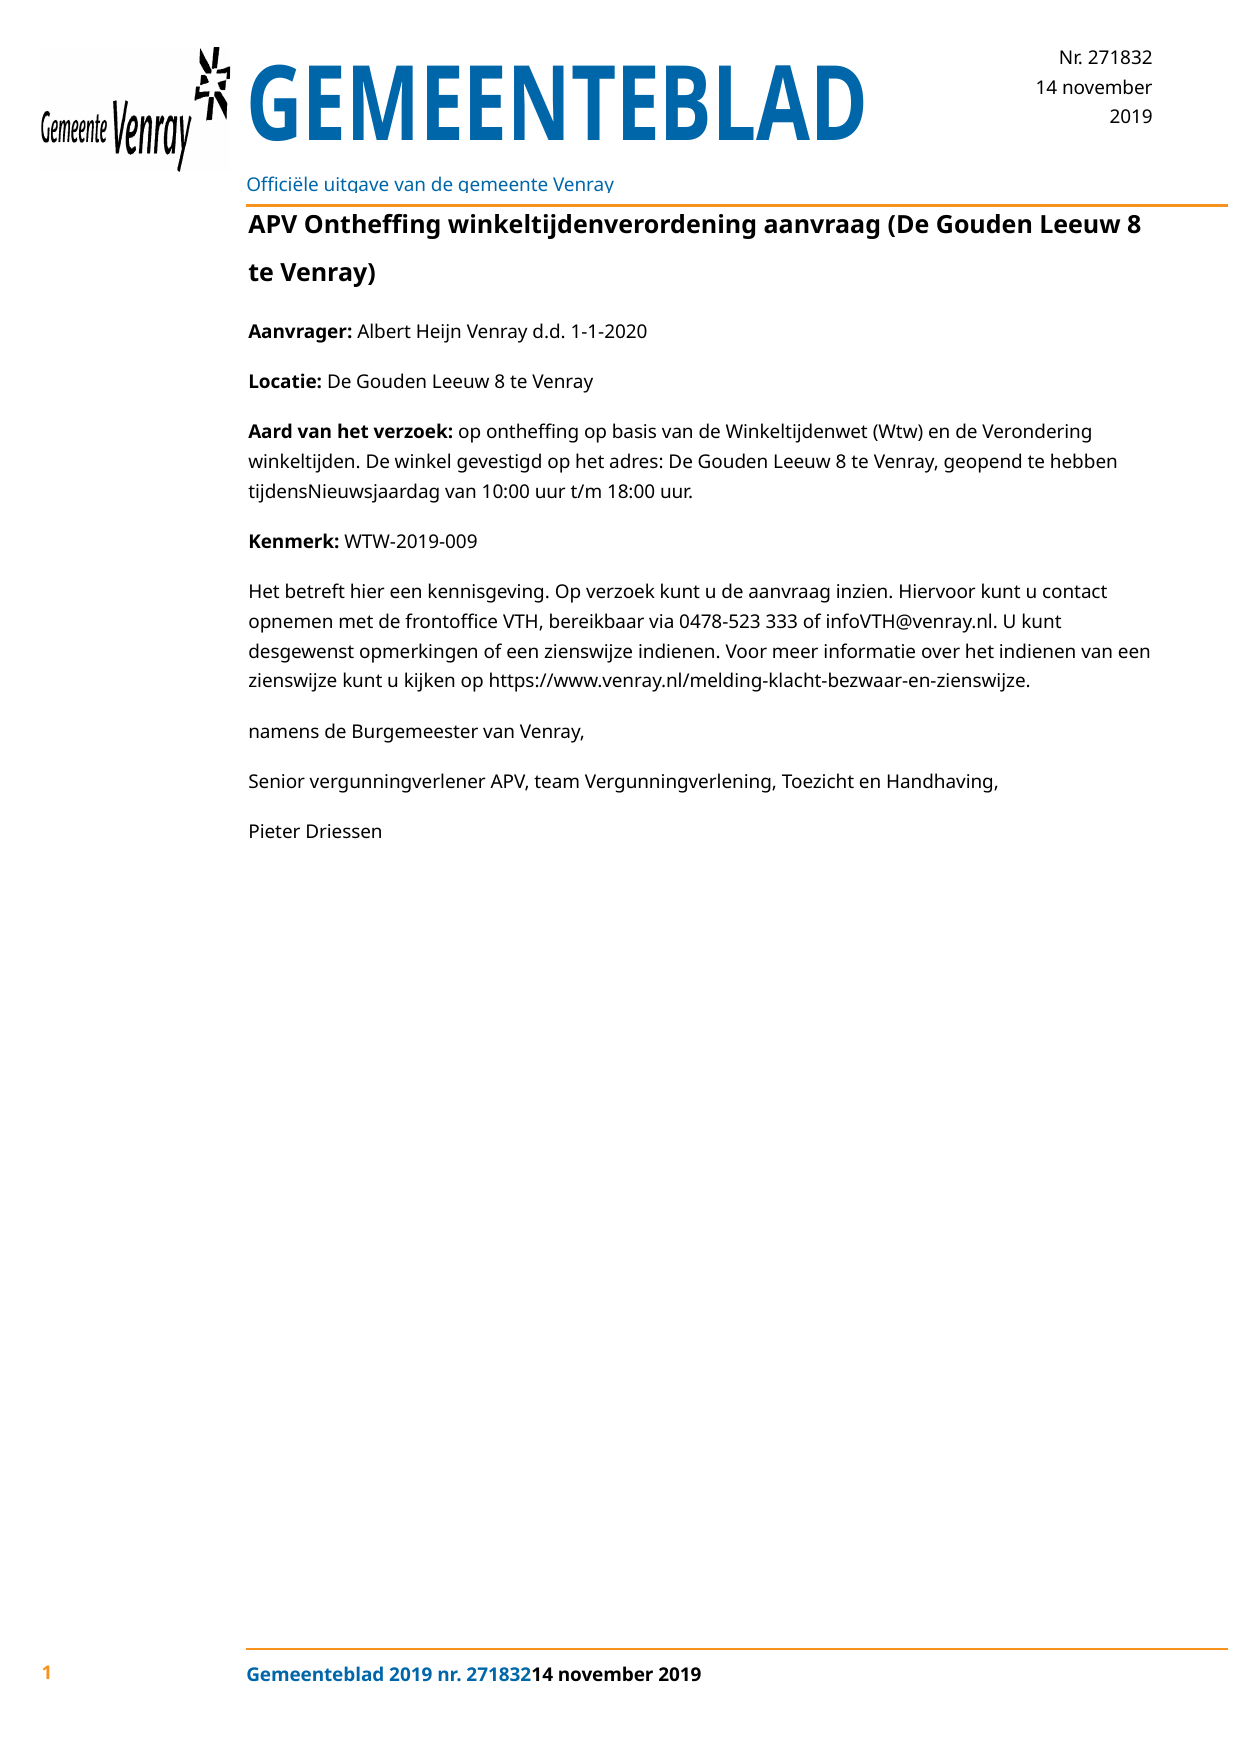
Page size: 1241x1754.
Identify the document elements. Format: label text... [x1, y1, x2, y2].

text Locatie: De Gouden Leeuw 8 te Venray [248, 368, 1152, 394]
text Senior vergunningverlener APV, team Vergunningverlening, Toezicht en Handhaving, [248, 768, 1152, 794]
text APV Ontheffing winkeltijdenverordening aanvraag (De Gouden Leeuw 8 te Venray) [248, 207, 1152, 288]
picture [41, 47, 231, 172]
text Kenmerk: WTW-2019-009 [248, 528, 1152, 554]
text Aanvrager: Albert Heijn Venray d.d. 1-1-2020 [248, 318, 1152, 344]
text Aard van het verzoek: op ontheffing op basis van de Winkeltijdenwet (Wtw) en de Verondering winkeltijden. De winkel gevestigd op het adres: De Gouden Leeuw 8 te Venray, geopend te hebben tijdensNieuwsjaardag van 10:00 uur t/m 18:00 uur. [248, 419, 1152, 504]
text Pieter Driessen [248, 819, 1152, 844]
text Het betreft hier een kennisgeving. Op verzoek kunt u de aanvraag inzien. Hiervoor kunt u contact opnemen met de frontoffice VTH, bereikbaar via 0478-523 333 of infoVTH@venray.nl. U kunt desgewenst opmerkingen of een zienswijze indienen. Voor meer informatie over het indienen van een zienswijze kunt u kijken op https://www.venray.nl/melding-klacht-bezwaar-en-zienswijze. [248, 579, 1152, 693]
text namens de Burgemeester van Venray, [248, 718, 1152, 744]
